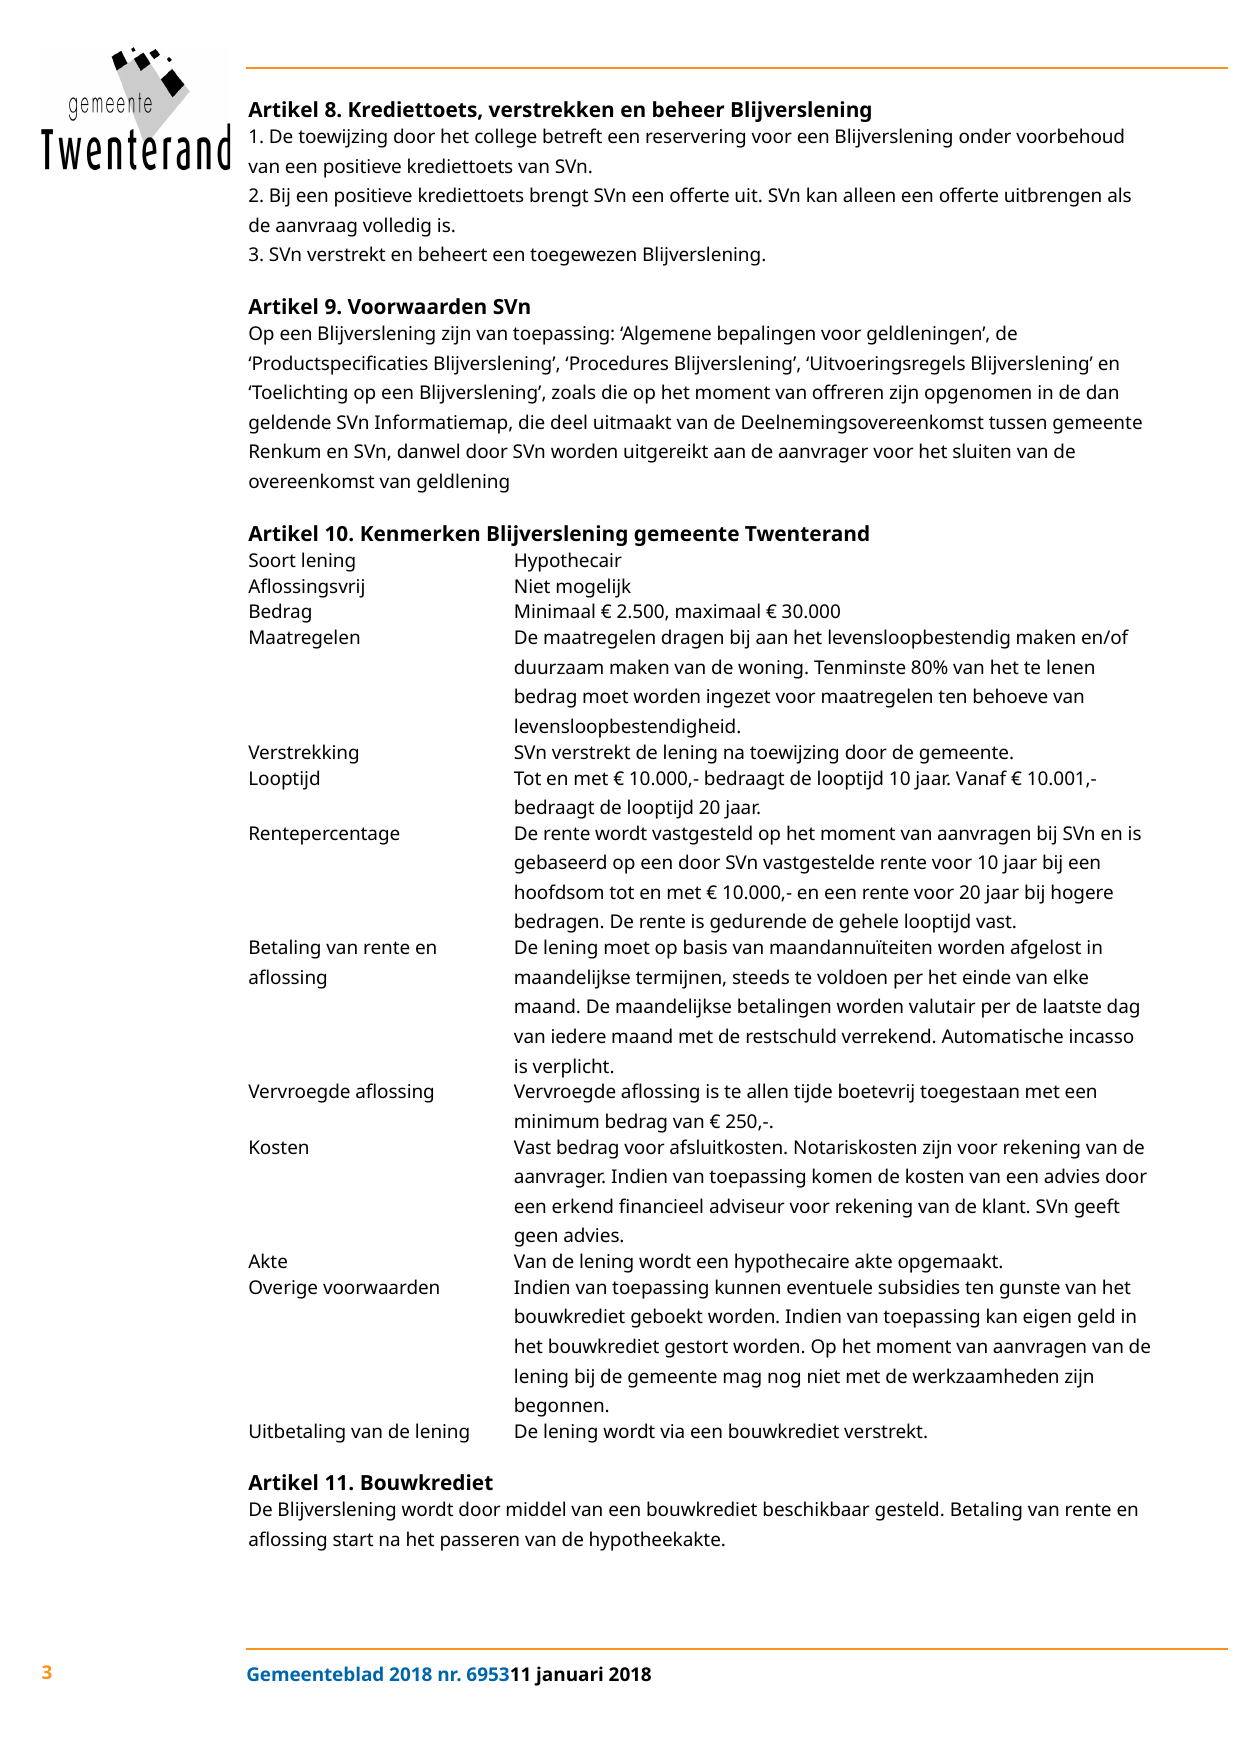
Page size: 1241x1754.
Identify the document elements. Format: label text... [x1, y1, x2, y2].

table_cell Looptijd [248, 765, 514, 820]
table_cell Maatregelen [248, 625, 514, 739]
table_cell De lening wordt via een bouwkrediet verstrekt. [514, 1418, 1152, 1444]
table_cell Verstrekking [248, 739, 514, 765]
table_cell Bedrag [248, 599, 514, 624]
table_cell Minimaal € 2.500, maximaal € 30.000 [514, 599, 1152, 624]
text Artikel 10. Kenmerken Blijverslening gemeente Twenterand [248, 519, 1152, 547]
table_cell Vast bedrag voor afsluitkosten. Notariskosten zijn voor rekening van de aanvrager. Indien van toepassing komen de kosten van een advies door een erkend financieel adviseur voor rekening van de klant. SVn geeft geen advies. [514, 1134, 1152, 1248]
table_cell SVn verstrekt de lening na toewijzing door de gemeente. [514, 739, 1152, 765]
table_cell Uitbetaling van de lening [248, 1418, 514, 1444]
table_cell Van de lening wordt een hypothecaire akte opgemaakt. [514, 1248, 1152, 1274]
table_cell Vervroegde aflossing is te allen tijde boetevrij toegestaan met een minimum bedrag van € 250,-. [514, 1079, 1152, 1134]
table_cell Aflossingsvrij [248, 573, 514, 599]
table_header Hypothecair [514, 547, 1152, 573]
table_cell Betaling van rente en aflossing [248, 935, 514, 1078]
table_cell De rente wordt vastgesteld op het moment van aanvragen bij SVn en is gebaseerd op een door SVn vastgestelde rente voor 10 jaar bij een hoofdsom tot en met € 10.000,- en een rente voor 20 jaar bij hogere bedragen. De rente is gedurende de gehele looptijd vast. [514, 820, 1152, 934]
text 2. Bij een positieve krediettoets brengt SVn een offerte uit. SVn kan alleen een offerte uitbrengen als de aanvraag volledig is. [248, 182, 1152, 238]
table_cell Akte [248, 1248, 514, 1274]
text 3. SVn verstrekt en beheert een toegewezen Blijverslening. [248, 242, 1152, 267]
text Artikel 9. Voorwaarden SVn [248, 292, 1152, 320]
table_cell Overige voorwaarden [248, 1274, 514, 1418]
picture [41, 47, 231, 172]
table_cell Kosten [248, 1134, 514, 1248]
text De Blijverslening wordt door middel van een bouwkrediet beschikbaar gesteld. Betaling van rente en aflossing start na het passeren van de hypotheekakte. [248, 1496, 1152, 1552]
text 1. De toewijzing door het college betreft een reservering voor een Blijverslening onder voorbehoud van een positieve krediettoets van SVn. [248, 123, 1152, 178]
text Artikel 11. Bouwkrediet [248, 1468, 1152, 1496]
table_cell De lening moet op basis van maandannuïteiten worden afgelost in maandelijkse termijnen, steeds te voldoen per het einde van elke maand. De maandelijkse betalingen worden valutair per de laatste dag van iedere maand met de restschuld verrekend. Automatische incasso is verplicht. [514, 935, 1152, 1078]
text Op een Blijverslening zijn van toepassing: ‘Algemene bepalingen voor geldleningen’, de ‘Productspecificaties Blijverslening’, ‘Procedures Blijverslening’, ‘Uitvoeringsregels Blijverslening’ en ‘Toelichting op een Blijverslening’, zoals die op het moment van offreren zijn opgenomen in de dan geldende SVn Informatiemap, die deel uitmaakt van de Deelnemingsovereenkomst tussen gemeente Renkum en SVn, danwel door SVn worden uitgereikt aan de aanvrager voor het sluiten van de overeenkomst van geldlening [248, 320, 1152, 494]
table_cell Tot en met € 10.000,- bedraagt de looptijd 10 jaar. Vanaf € 10.001,- bedraagt de looptijd 20 jaar. [514, 765, 1152, 820]
table_cell Niet mogelijk [514, 573, 1152, 599]
table_header Soort lening [248, 547, 514, 573]
table_cell Vervroegde aflossing [248, 1079, 514, 1134]
text Artikel 8. Krediettoets, verstrekken en beheer Blijverslening [248, 95, 1152, 123]
table_cell Rentepercentage [248, 820, 514, 934]
table_cell Indien van toepassing kunnen eventuele subsidies ten gunste van het bouwkrediet geboekt worden. Indien van toepassing kan eigen geld in het bouwkrediet gestort worden. Op het moment van aanvragen van de lening bij de gemeente mag nog niet met de werkzaamheden zijn begonnen. [514, 1274, 1152, 1418]
table_cell De maatregelen dragen bij aan het levensloopbestendig maken en/of duurzaam maken van de woning. Tenminste 80% van het te lenen bedrag moet worden ingezet voor maatregelen ten behoeve van levensloopbestendigheid. [514, 625, 1152, 739]
